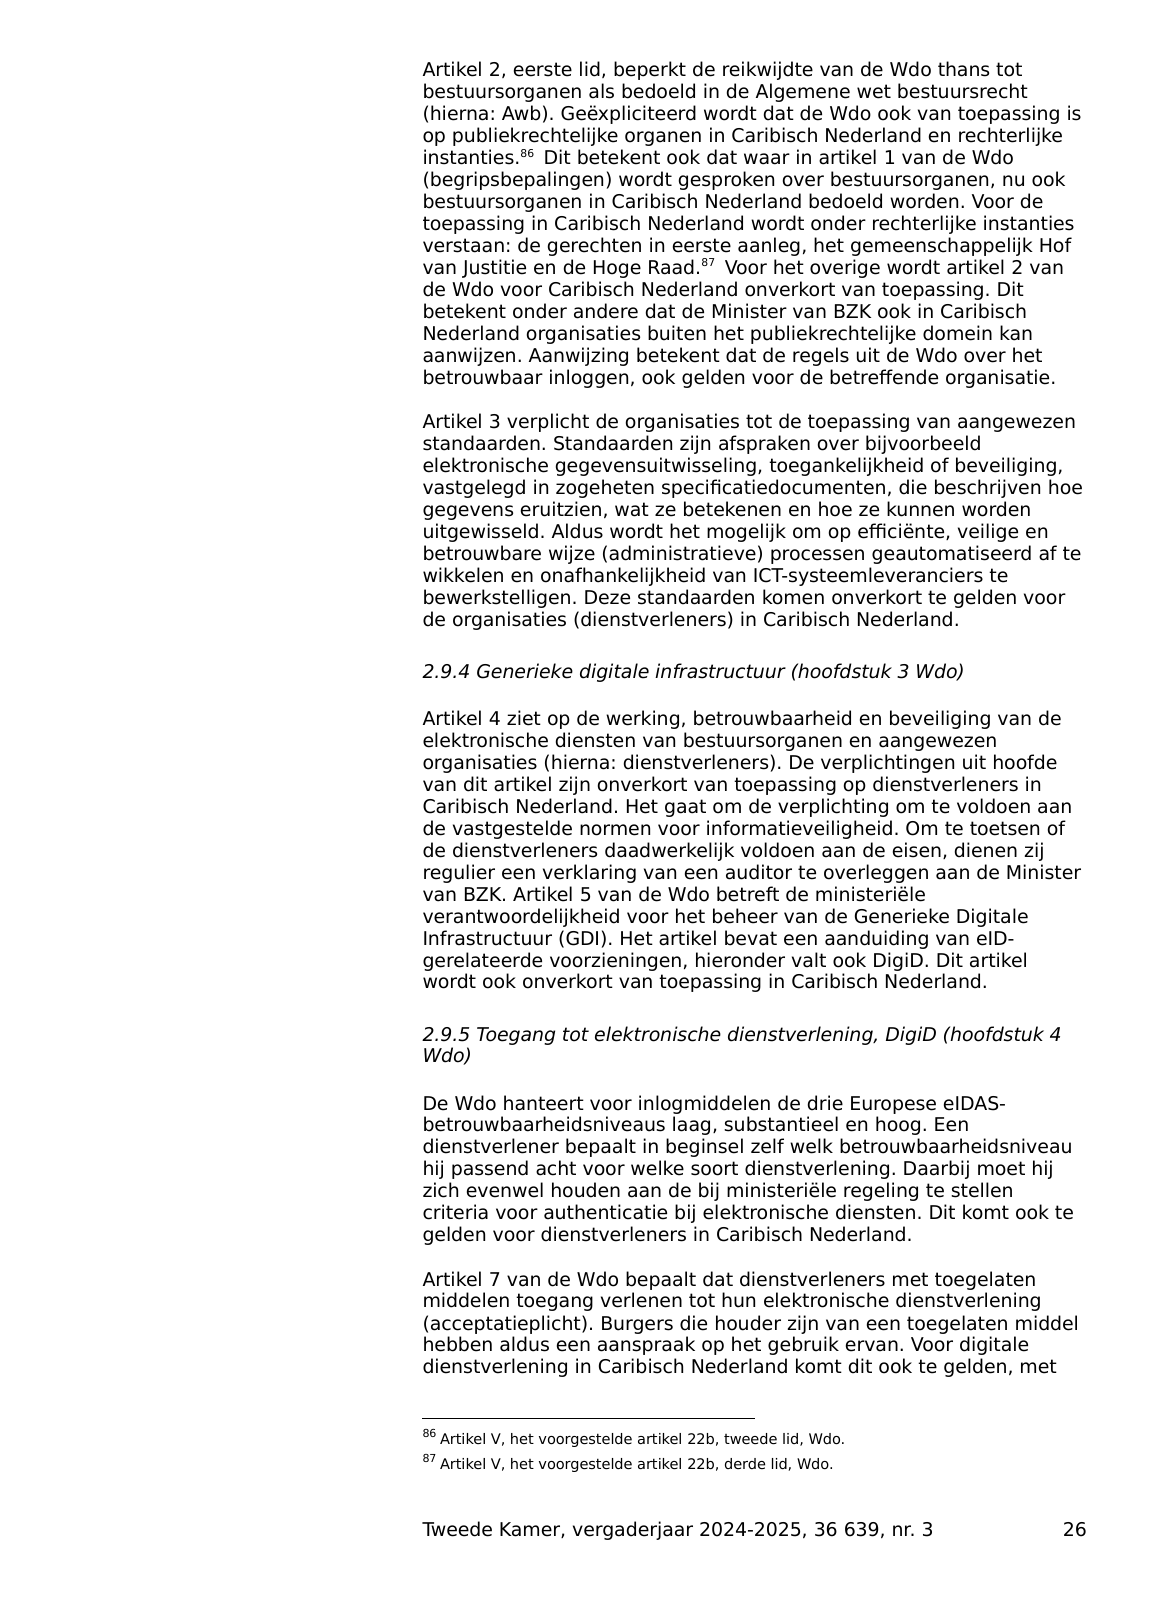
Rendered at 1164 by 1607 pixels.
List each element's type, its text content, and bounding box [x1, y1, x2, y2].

text Artikel V, het voorgestelde artikel 22b, tweede lid, Wdo. [422, 1427, 1087, 1449]
text De Wdo hanteert voor inlogmiddelen de drie Europese eIDAS-betrouwbaarheidsniveaus laag, substantieel en hoog. Een dienstverlener bepaalt in beginsel zelf welk betrouwbaarheidsniveau hij passend acht voor welke soort dienstverlening. Daarbij moet hij zich evenwel houden aan de bij ministeriële regeling te stellen criteria voor authenticatie bij elektronische diensten. Dit komt ook te gelden voor dienstverleners in Caribisch Nederland. [422, 1092, 1087, 1246]
text Artikel V, het voorgestelde artikel 22b, derde lid, Wdo. [422, 1452, 1087, 1474]
text Artikel 7 van de Wdo bepaalt dat dienstverleners met toegelaten middelen toegang verlenen tot hun elektronische dienstverlening (acceptatieplicht). Burgers die houder zijn van een toegelaten middel hebben aldus een aanspraak op het gebruik ervan. Voor digitale dienstverlening in Caribisch Nederland komt dit ook te gelden, met [422, 1268, 1087, 1378]
text Artikel 3 verplicht de organisaties tot de toepassing van aangewezen standaarden. Standaarden zijn afspraken over bijvoorbeeld elektronische gegevensuitwisseling, toegankelijkheid of beveiliging, vastgelegd in zogeheten specificatiedocumenten, die beschrijven hoe gegevens eruitzien, wat ze betekenen en hoe ze kunnen worden uitgewisseld. Aldus wordt het mogelijk om op efficiënte, veilige en betrouwbare wijze (administratieve) processen geautomatiseerd af te wikkelen en onafhankelijkheid van ICT-systeemleveranciers te bewerkstelligen. Deze standaarden komen onverkort te gelden voor de organisaties (dienstverleners) in Caribisch Nederland. [422, 411, 1087, 631]
text Artikel 2, eerste lid, beperkt de reikwijdte van de Wdo thans tot bestuursorganen als bedoeld in de Algemene wet bestuursrecht (hierna: Awb). Geëxpliciteerd wordt dat de Wdo ook van toepassing is op publiekrechtelijke organen in Caribisch Nederland en rechterlijke instanties. Dit betekent ook dat waar in artikel 1 van de Wdo (begripsbepalingen) wordt gesproken over bestuursorganen, nu ook bestuursorganen in Caribisch Nederland bedoeld worden. Voor de toepassing in Caribisch Nederland wordt onder rechterlijke instanties verstaan: de gerechten in eerste aanleg, het gemeenschappelijk Hof van Justitie en de Hoge Raad. Voor het overige wordt artikel 2 van de Wdo voor Caribisch Nederland onverkort van toepassing. Dit betekent onder andere dat de Minister van BZK ook in Caribisch Nederland organisaties buiten het publiekrechtelijke domein kan aanwijzen. Aanwijzing betekent dat de regels uit de Wdo over het betrouwbaar inloggen, ook gelden voor de betreffende organisatie. [422, 59, 1087, 389]
text Artikel 4 ziet op de werking, betrouwbaarheid en beveiliging van de elektronische diensten van bestuursorganen en aangewezen organisaties (hierna: dienstverleners). De verplichtingen uit hoofde van dit artikel zijn onverkort van toepassing op dienstverleners in Caribisch Nederland. Het gaat om de verplichting om te voldoen aan de vastgestelde normen voor informatieveiligheid. Om te toetsen of de dienstverleners daadwerkelijk voldoen aan de eisen, dienen zij regulier een verklaring van een auditor te overleggen aan de Minister van BZK. Artikel 5 van de Wdo betreft de ministeriële verantwoordelijkheid voor het beheer van de Generieke Digitale Infrastructuur (GDI). Het artikel bevat een aanduiding van eID-gerelateerde voorzieningen, hieronder valt ook DigiD. Dit artikel wordt ook onverkort van toepassing in Caribisch Nederland. [422, 708, 1087, 993]
subtitle 2.9.4 Generieke digitale infrastructuur (hoofdstuk 3 Wdo) [422, 661, 1087, 683]
subtitle 2.9.5 Toegang tot elektronische dienstverlening, DigiD (hoofdstuk 4 Wdo) [422, 1023, 1087, 1067]
